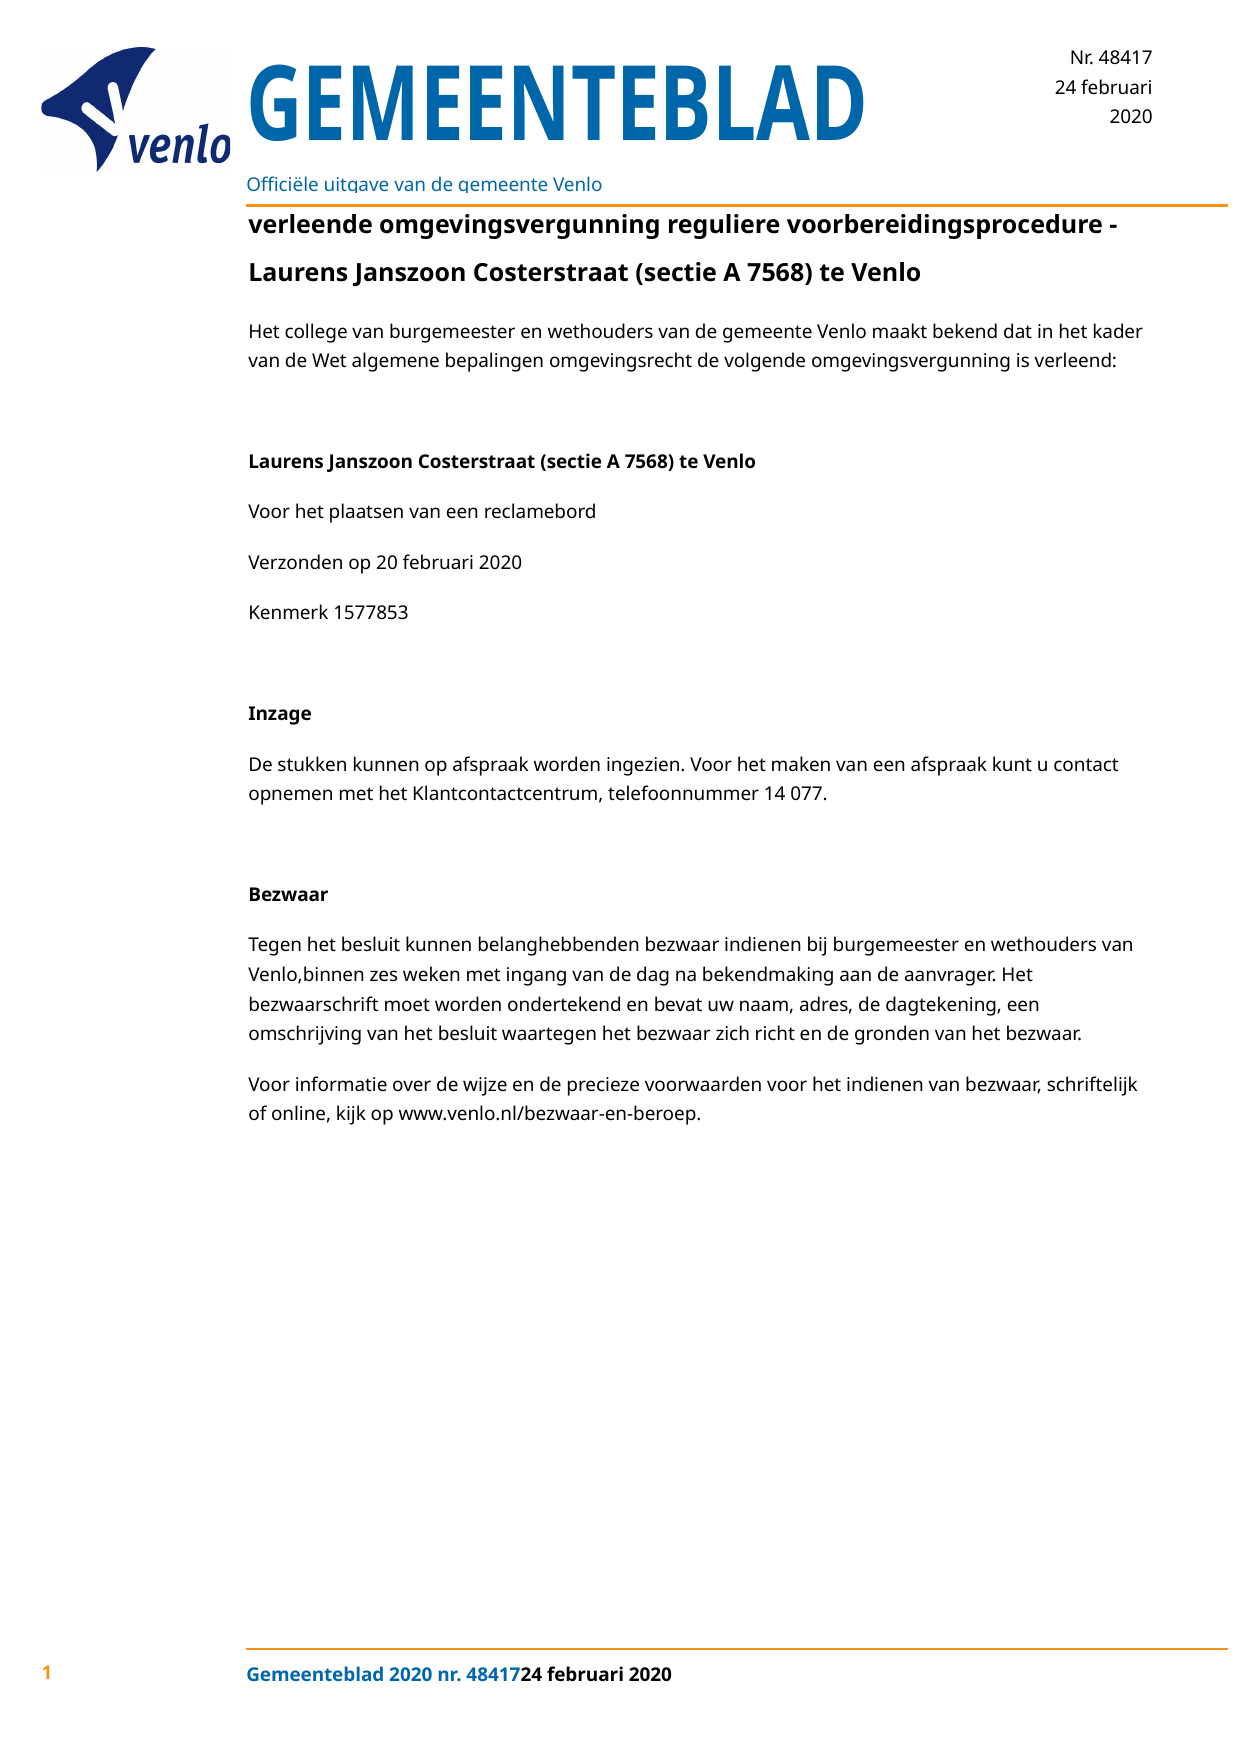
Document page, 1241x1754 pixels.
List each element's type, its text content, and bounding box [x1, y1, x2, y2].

text Tegen het besluit kunnen belanghebbenden bezwaar indienen bij burgemeester en wethouders van Venlo,binnen zes weken met ingang van de dag na bekendmaking aan de aanvrager. Het bezwaarschrift moet worden ondertekend en bevat uw naam, adres, de dagtekening, een omschrijving van het besluit waartegen het bezwaar zich richt en de gronden van het bezwaar. [248, 932, 1152, 1046]
text verleende omgevingsvergunning reguliere voorbereidingsprocedure - Laurens Janszoon Costerstraat (sectie A 7568) te Venlo [248, 207, 1152, 288]
text De stukken kunnen op afspraak worden ingezien. Voor het maken van een afspraak kunt u contact opnemen met het Klantcontactcentrum, telefoonnummer 14 077. [248, 751, 1152, 806]
text Het college van burgemeester en wethouders van de gemeente Venlo maakt bekend dat in het kader van de Wet algemene bepalingen omgevingsrecht de volgende omgevingsvergunning is verleend: [248, 318, 1152, 373]
text Verzonden op 20 februari 2020 [248, 549, 1152, 575]
text Voor het plaatsen van een reclamebord [248, 499, 1152, 524]
text Voor informatie over de wijze en de precieze voorwaarden voor het indienen van bezwaar, schriftelijk of online, kijk op www.venlo.nl/bezwaar-en-beroep. [248, 1071, 1152, 1126]
text Laurens Janszoon Costerstraat (sectie A 7568) te Venlo [248, 448, 1152, 474]
text Kenmerk 1577853 [248, 599, 1152, 625]
text Inzage [248, 700, 1152, 726]
text Bezwaar [248, 881, 1152, 907]
picture [41, 47, 231, 172]
